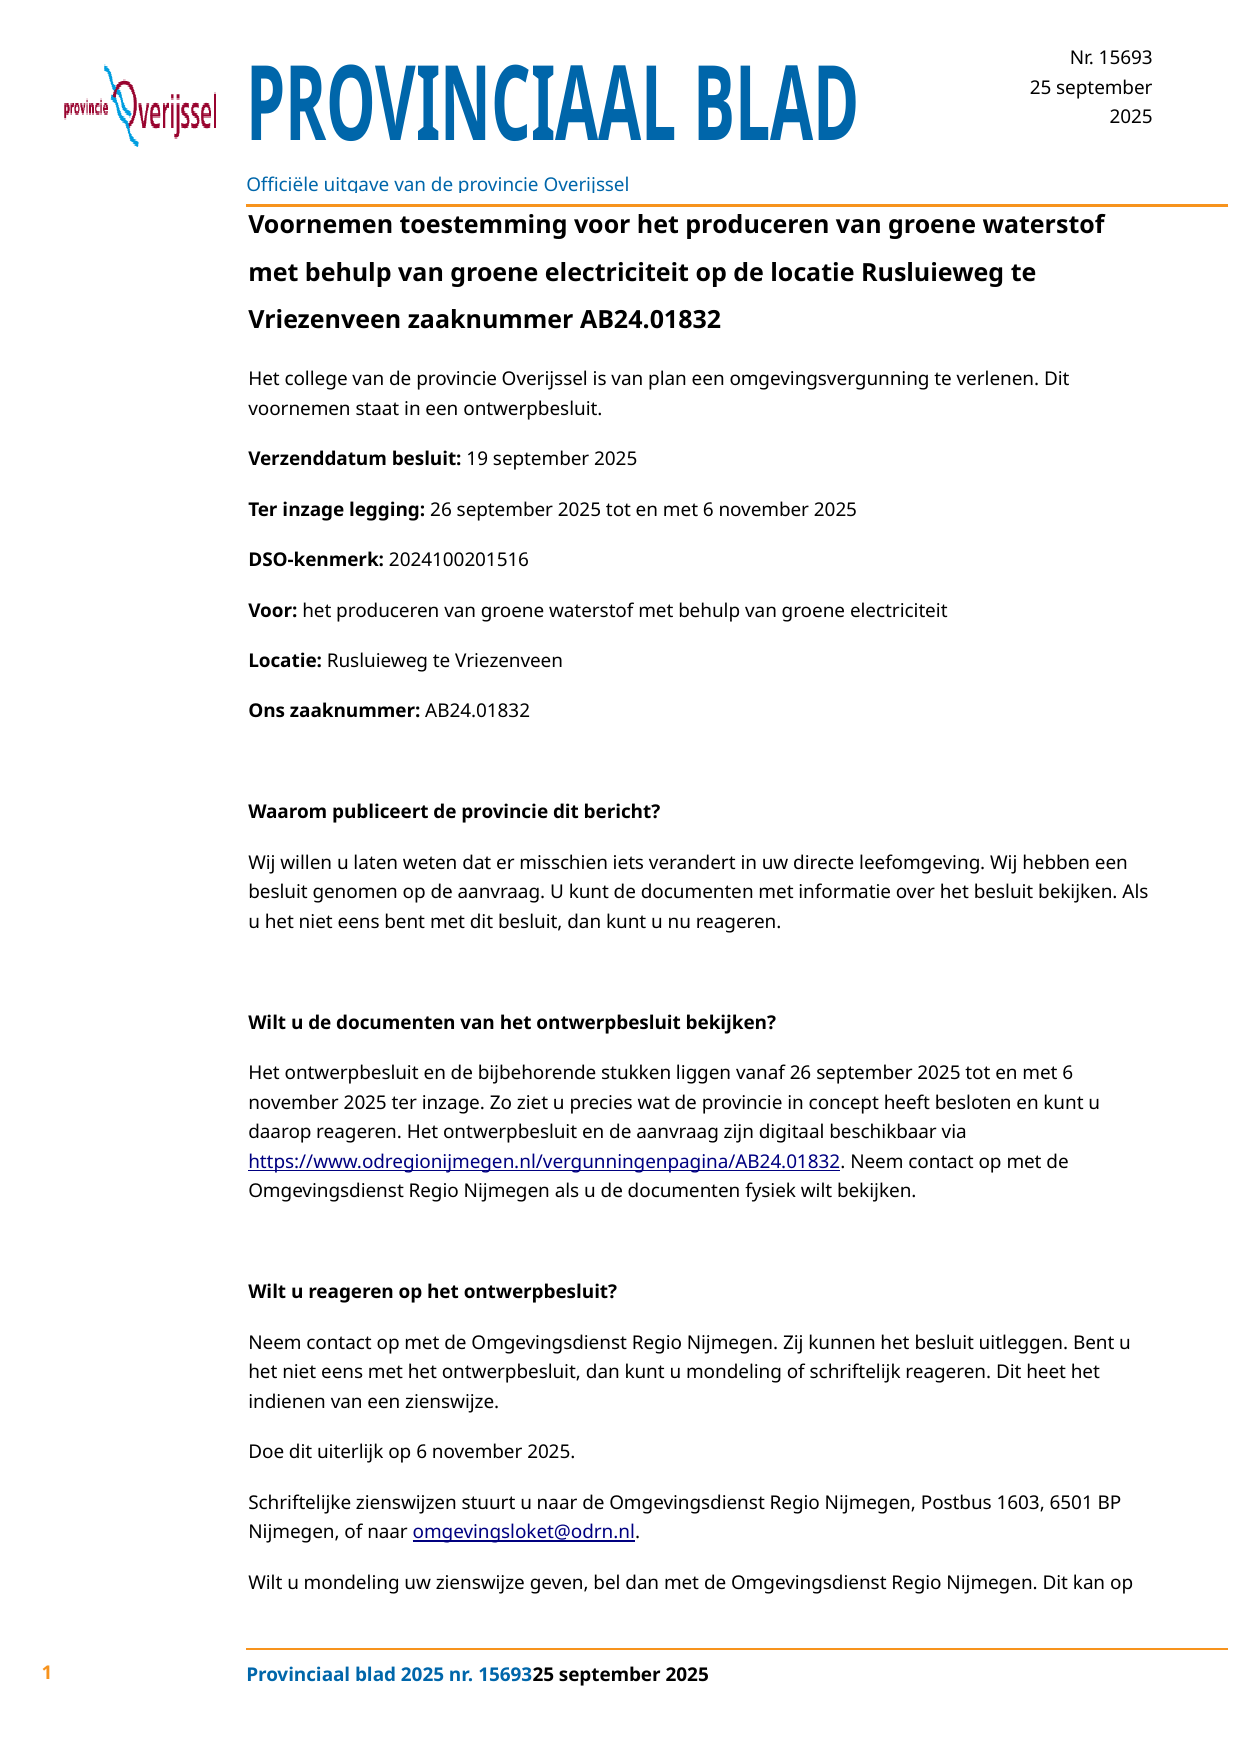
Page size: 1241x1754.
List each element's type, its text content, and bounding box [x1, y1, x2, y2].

picture [41, 47, 231, 172]
text Locatie: Rusluieweg te Vriezenveen [248, 647, 1152, 673]
text Wilt u de documenten van het ontwerpbesluit bekijken? [248, 1009, 1152, 1034]
text DSO-kenmerk: 2024100201516 [248, 546, 1152, 572]
text Schriftelijke zienswijzen stuurt u naar de Omgevingsdienst Regio Nijmegen, Postbus 1603, 6501 BP Nijmegen, of naar omgevingsloket@odrn.nl. [248, 1489, 1152, 1544]
text Voor: het produceren van groene waterstof met behulp van groene electriciteit [248, 597, 1152, 622]
text Wij willen u laten weten dat er misschien iets verandert in uw directe leefomgeving. Wij hebben een besluit genomen op de aanvraag. U kunt de documenten met informatie over het besluit bekijken. Als u het niet eens bent met dit besluit, dan kunt u nu reageren. [248, 849, 1152, 934]
text Ter inzage legging: 26 september 2025 tot en met 6 november 2025 [248, 496, 1152, 522]
text Het college van de provincie Overijssel is van plan een omgevingsvergunning te verlenen. Dit voornemen staat in een ontwerpbesluit. [248, 366, 1152, 421]
text Ons zaaknummer: AB24.01832 [248, 698, 1152, 723]
text Verzenddatum besluit: 19 september 2025 [248, 446, 1152, 471]
text Het ontwerpbesluit en de bijbehorende stukken liggen vanaf 26 september 2025 tot en met 6 november 2025 ter inzage. Zo ziet u precies wat de provincie in concept heeft besloten en kunt u daarop reageren. Het ontwerpbesluit en de aanvraag zijn digitaal beschikbaar via https://www.odregionijmegen.nl/vergunningenpagina/AB24.01832. Neem contact op met de Omgevingsdienst Regio Nijmegen als u de documenten fysiek wilt bekijken. [248, 1059, 1152, 1203]
text Waarom publiceert de provincie dit bericht? [248, 798, 1152, 824]
text Wilt u reageren op het ontwerpbesluit? [248, 1278, 1152, 1304]
text Doe dit uiterlijk op 6 november 2025. [248, 1438, 1152, 1464]
text Wilt u mondeling uw zienswijze geven, bel dan met de Omgevingsdienst Regio Nijmegen. Dit kan op [248, 1569, 1152, 1594]
text Neem contact op met de Omgevingsdienst Regio Nijmegen. Zij kunnen het besluit uitleggen. Bent u het niet eens met het ontwerpbesluit, dan kunt u mondeling of schriftelijk reageren. Dit heet het indienen van een zienswijze. [248, 1329, 1152, 1414]
text Voornemen toestemming voor het produceren van groene waterstof met behulp van groene electriciteit op de locatie Rusluieweg te Vriezenveen zaaknummer AB24.01832 [248, 207, 1152, 336]
